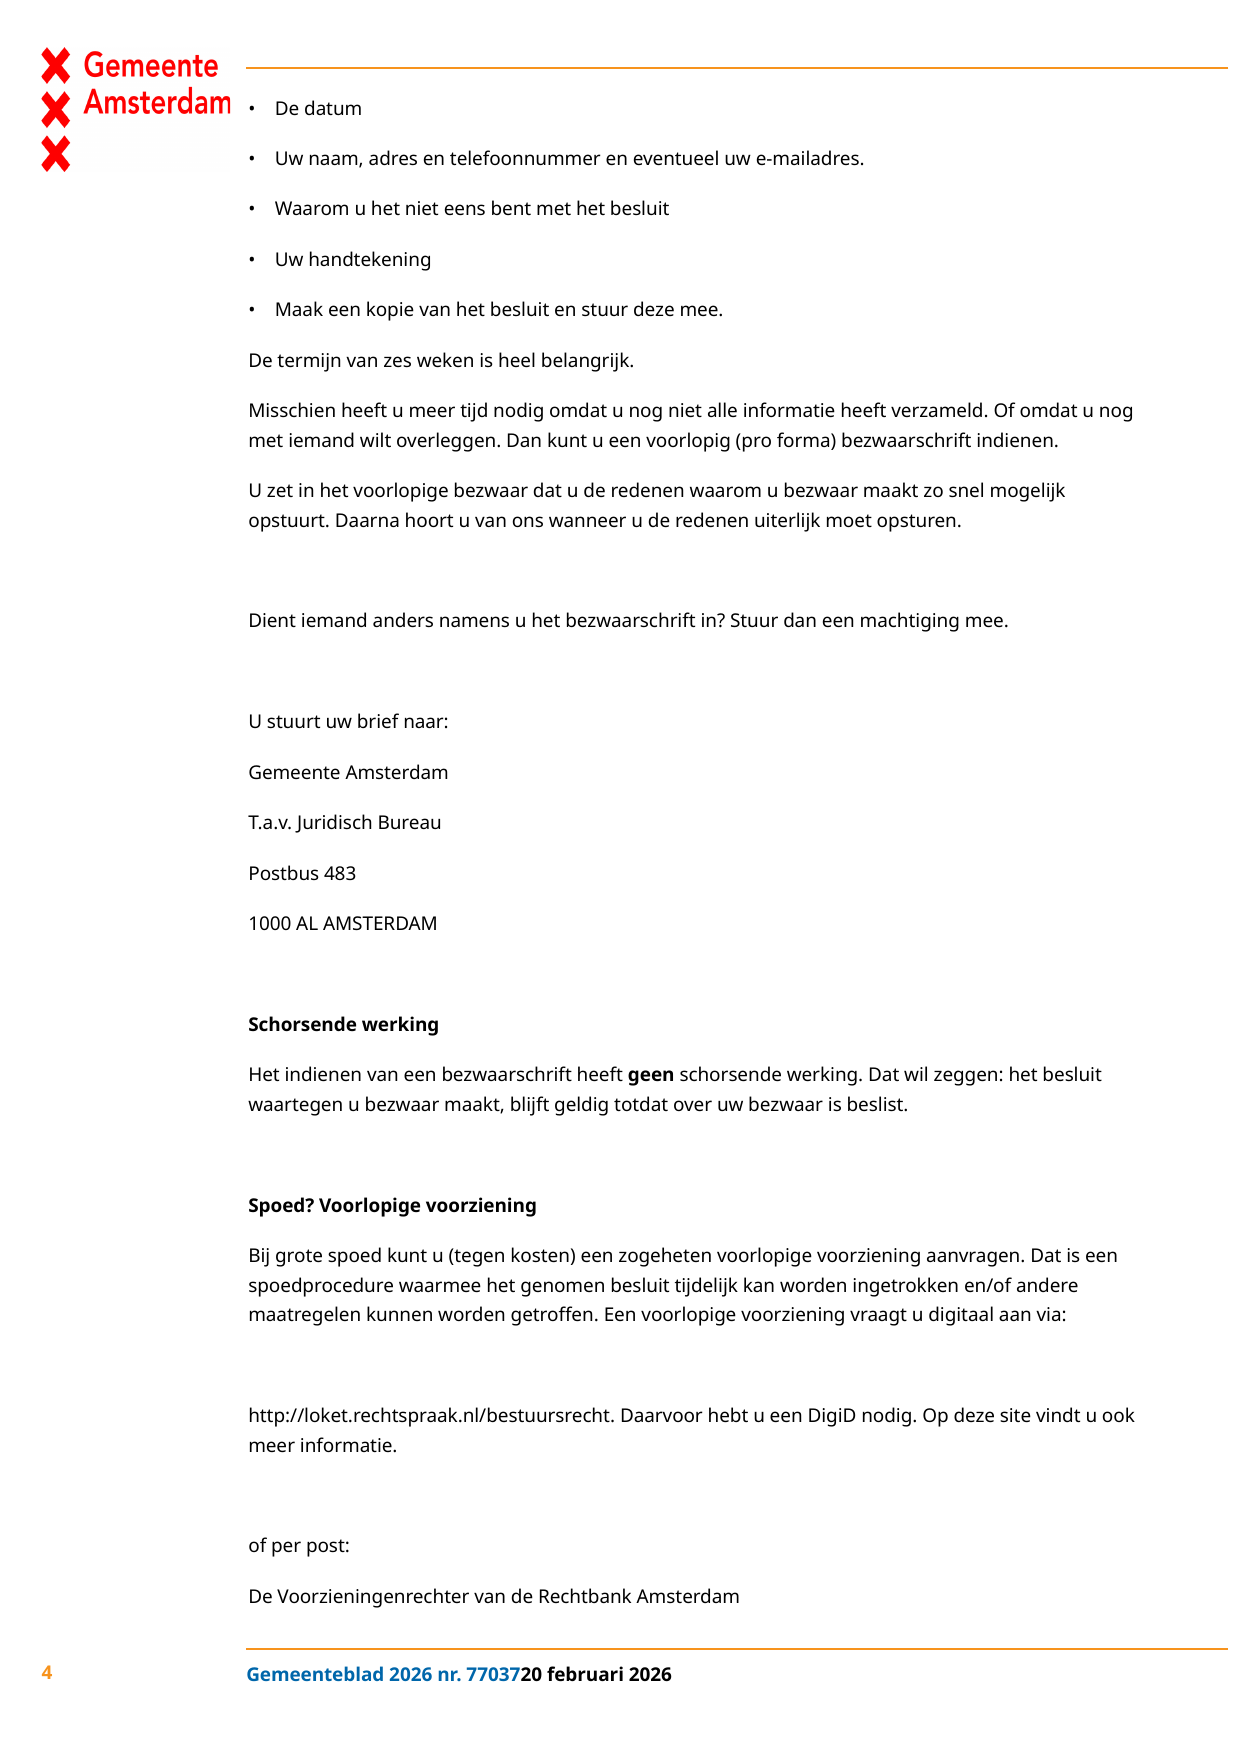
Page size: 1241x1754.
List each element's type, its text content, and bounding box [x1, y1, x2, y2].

text Gemeente Amsterdam [248, 759, 1152, 785]
text Postbus 483 [248, 860, 1152, 886]
text • Maak een kopie van het besluit en stuur deze mee. [248, 296, 1152, 322]
text T.a.v. Juridisch Bureau [248, 809, 1152, 835]
text Het indienen van een bezwaarschrift heeft geen schorsende werking. Dat wil zeggen: het besluit waartegen u bezwaar maakt, blijft geldig totdat over uw bezwaar is beslist. [248, 1061, 1152, 1117]
text http://loket.rechtspraak.nl/bestuursrecht. Daarvoor hebt u een DigiD nodig. Op deze site vindt u ook meer informatie. [248, 1402, 1152, 1458]
text U stuurt uw brief naar: [248, 708, 1152, 734]
text Misschien heeft u meer tijd nodig omdat u nog niet alle informatie heeft verzameld. Of omdat u nog met iemand wilt overleggen. Dan kunt u een voorlopig (pro forma) bezwaarschrift indienen. [248, 397, 1152, 453]
picture [41, 47, 231, 172]
text Dient iemand anders namens u het bezwaarschrift in? Stuur dan een machtiging mee. [248, 608, 1152, 633]
text De Voorzieningenrechter van de Rechtbank Amsterdam [248, 1583, 1152, 1609]
text of per post: [248, 1533, 1152, 1558]
text Bij grote spoed kunt u (tegen kosten) een zogeheten voorlopige voorziening aanvragen. Dat is een spoedprocedure waarmee het genomen besluit tijdelijk kan worden ingetrokken en/of andere maatregelen kunnen worden getroffen. Een voorlopige voorziening vraagt u digitaal aan via: [248, 1242, 1152, 1327]
text De termijn van zes weken is heel belangrijk. [248, 347, 1152, 373]
text • Uw naam, adres en telefoonnummer en eventueel uw e-mailadres. [248, 145, 1152, 171]
text Spoed? Voorlopige voorziening [248, 1192, 1152, 1218]
text 1000 AL AMSTERDAM [248, 910, 1152, 936]
text Schorsende werking [248, 1011, 1152, 1037]
text • De datum [248, 95, 1152, 121]
text • Waarom u het niet eens bent met het besluit [248, 196, 1152, 221]
text • Uw handtekening [248, 246, 1152, 272]
text U zet in het voorlopige bezwaar dat u de redenen waarom u bezwaar maakt zo snel mogelijk opstuurt. Daarna hoort u van ons wanneer u de redenen uiterlijk moet opsturen. [248, 477, 1152, 533]
